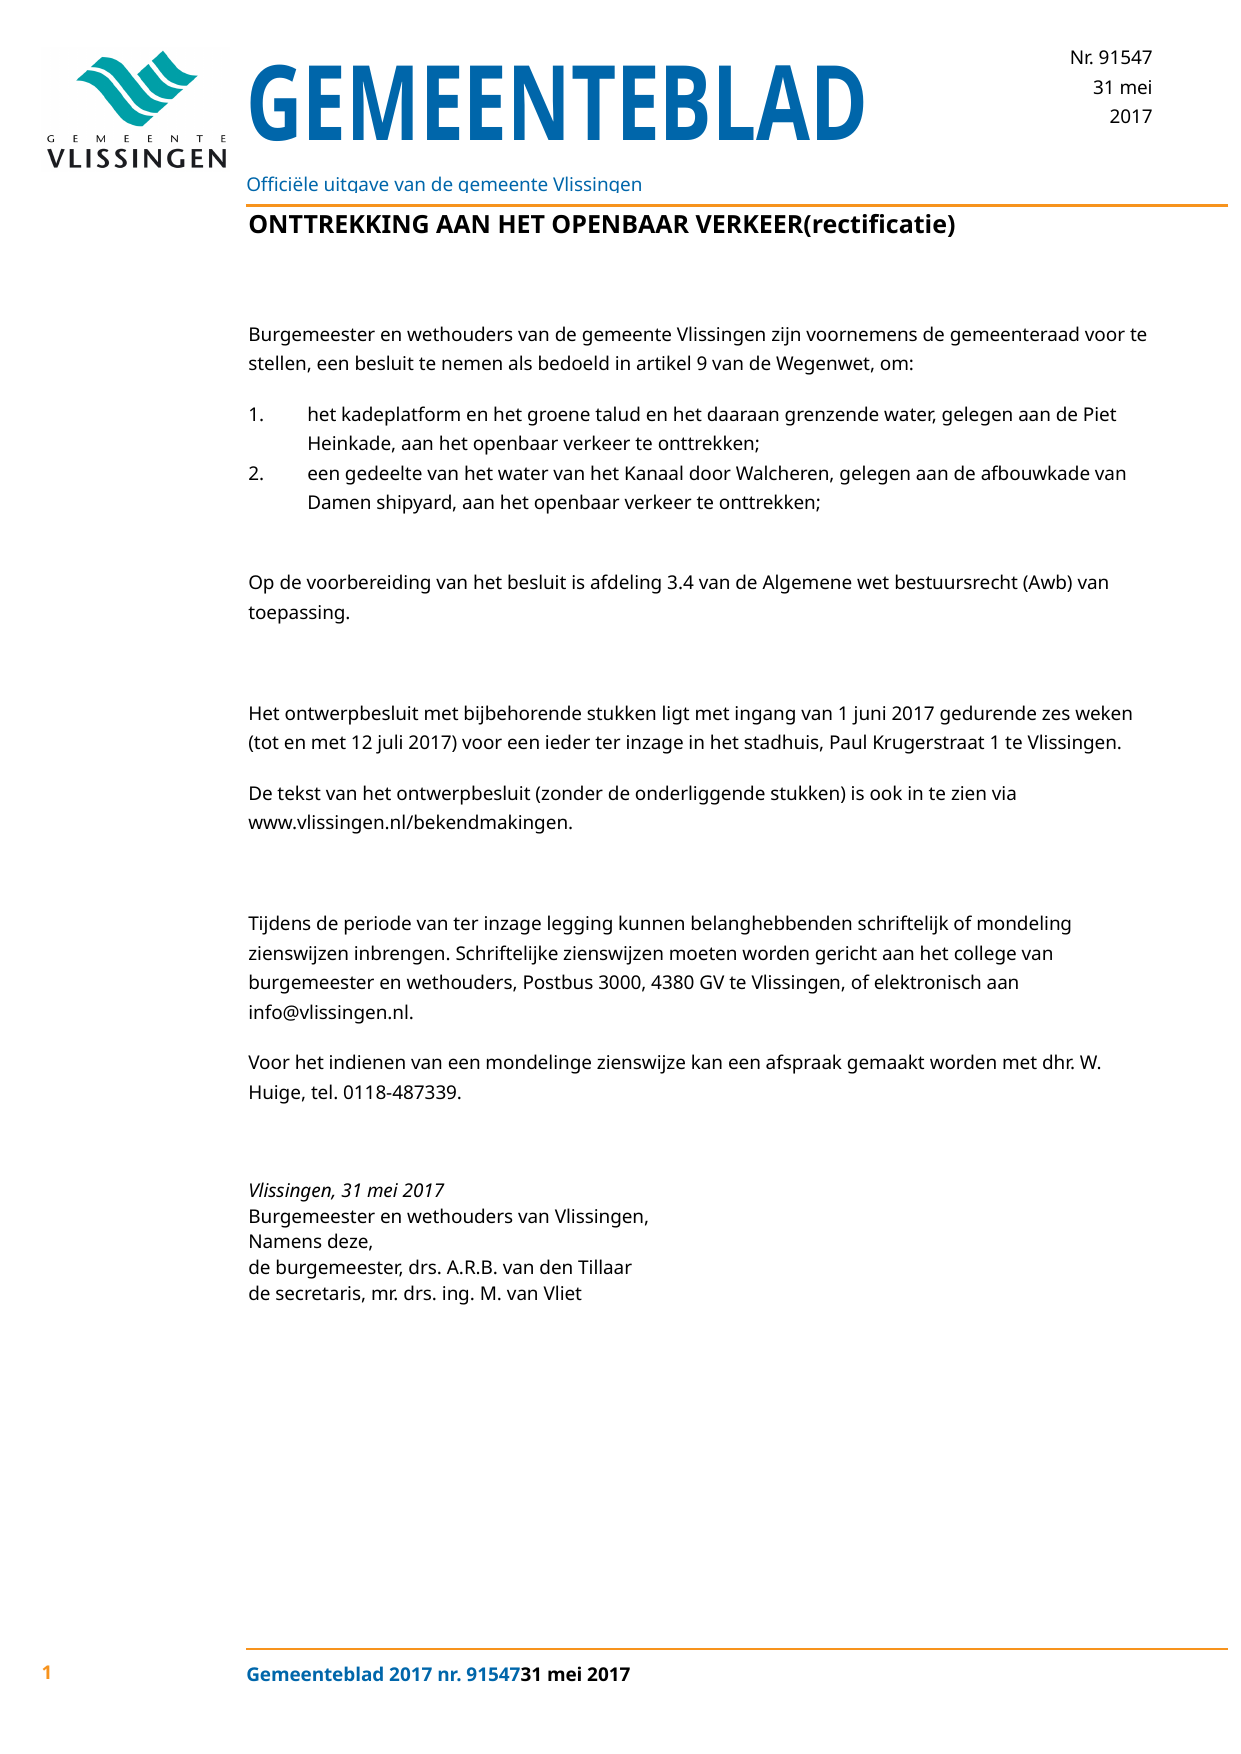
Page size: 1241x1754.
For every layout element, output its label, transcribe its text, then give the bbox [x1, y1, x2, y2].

text de secretaris, mr. drs. ing. M. van Vliet [248, 1280, 1152, 1306]
text Namens deze, [248, 1229, 1152, 1254]
text de burgemeester, drs. A.R.B. van den Tillaar [248, 1254, 1152, 1280]
list een gedeelte van het water van het Kanaal door Walcheren, gelegen aan de afbouwkade van Damen shipyard, aan het openbaar verkeer te onttrekken; [248, 460, 1152, 515]
text Burgemeester en wethouders van de gemeente Vlissingen zijn voornemens de gemeenteraad voor te stellen, een besluit te nemen als bedoeld in artikel 9 van de Wegenwet, om: [248, 321, 1152, 376]
text De tekst van het ontwerpbesluit (zonder de onderliggende stukken) is ook in te zien via www.vlissingen.nl/bekendmakingen. [248, 780, 1152, 835]
text Het ontwerpbesluit met bijbehorende stukken ligt met ingang van 1 juni 2017 gedurende zes weken (tot en met 12 juli 2017) voor een ieder ter inzage in het stadhuis, Paul Krugerstraat 1 te Vlissingen. [248, 700, 1152, 755]
text Op de voorbereiding van het besluit is afdeling 3.4 van de Algemene wet bestuursrecht (Awb) van toepassing. [248, 569, 1152, 625]
text Burgemeester en wethouders van Vlissingen, [248, 1203, 1152, 1229]
text Voor het indienen van een mondelinge zienswijze kan een afspraak gemaakt worden met dhr. W. Huige, tel. 0118-487339. [248, 1049, 1152, 1105]
list het kadeplatform en het groene talud en het daaraan grenzende water, gelegen aan de Piet Heinkade, aan het openbaar verkeer te onttrekken; [248, 401, 1152, 456]
picture [41, 47, 231, 172]
text Vlissingen, 31 mei 2017 [248, 1177, 1152, 1203]
text Tijdens de periode van ter inzage legging kunnen belanghebbenden schriftelijk of mondeling zienswijzen inbrengen. Schriftelijke zienswijzen moeten worden gericht aan het college van burgemeester en wethouders, Postbus 3000, 4380 GV te Vlissingen, of elektronisch aan info@vlissingen.nl. [248, 910, 1152, 1025]
text ONTTREKKING AAN HET OPENBAAR VERKEER(rectificatie) [248, 207, 1152, 241]
